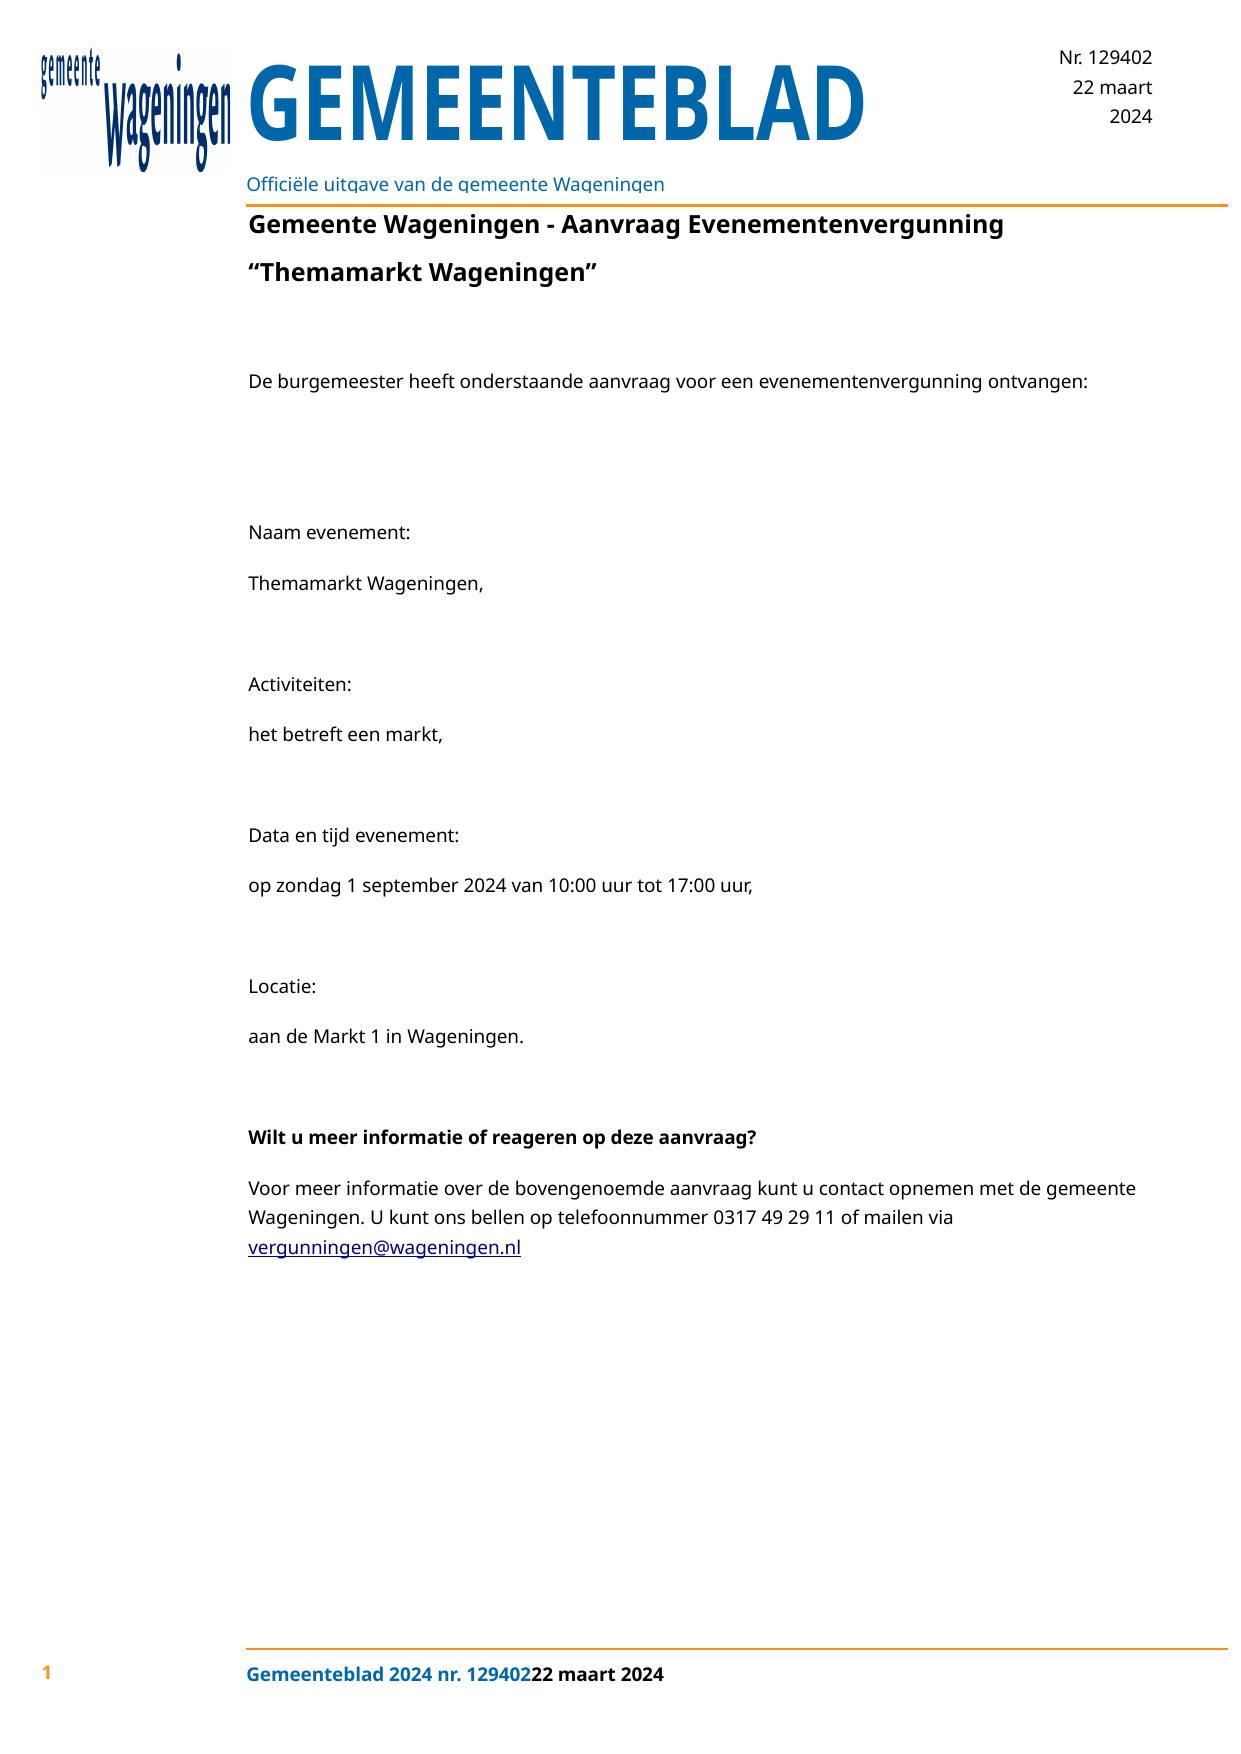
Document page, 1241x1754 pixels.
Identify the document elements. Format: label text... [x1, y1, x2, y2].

text Themamarkt Wageningen, [248, 570, 1152, 596]
text op zondag 1 september 2024 van 10:00 uur tot 17:00 uur, [248, 872, 1152, 898]
text aan de Markt 1 in Wageningen. [248, 1024, 1152, 1049]
text Voor meer informatie over de bovengenoemde aanvraag kunt u contact opnemen met de gemeente Wageningen. U kunt ons bellen op telefoonnummer 0317 49 29 11 of mailen via vergunningen@wageningen.nl [248, 1175, 1152, 1260]
text het betreft een markt, [248, 721, 1152, 747]
text Wilt u meer informatie of reageren op deze aanvraag? [248, 1124, 1152, 1150]
picture [41, 47, 231, 172]
text Locatie: [248, 973, 1152, 999]
text Naam evenement: [248, 519, 1152, 545]
text Gemeente Wageningen - Aanvraag Evenementenvergunning “Themamarkt Wageningen” [248, 207, 1152, 288]
text Data en tijd evenement: [248, 822, 1152, 848]
text Activiteiten: [248, 671, 1152, 697]
text De burgemeester heeft onderstaande aanvraag voor een evenementenvergunning ontvangen: [248, 368, 1152, 394]
